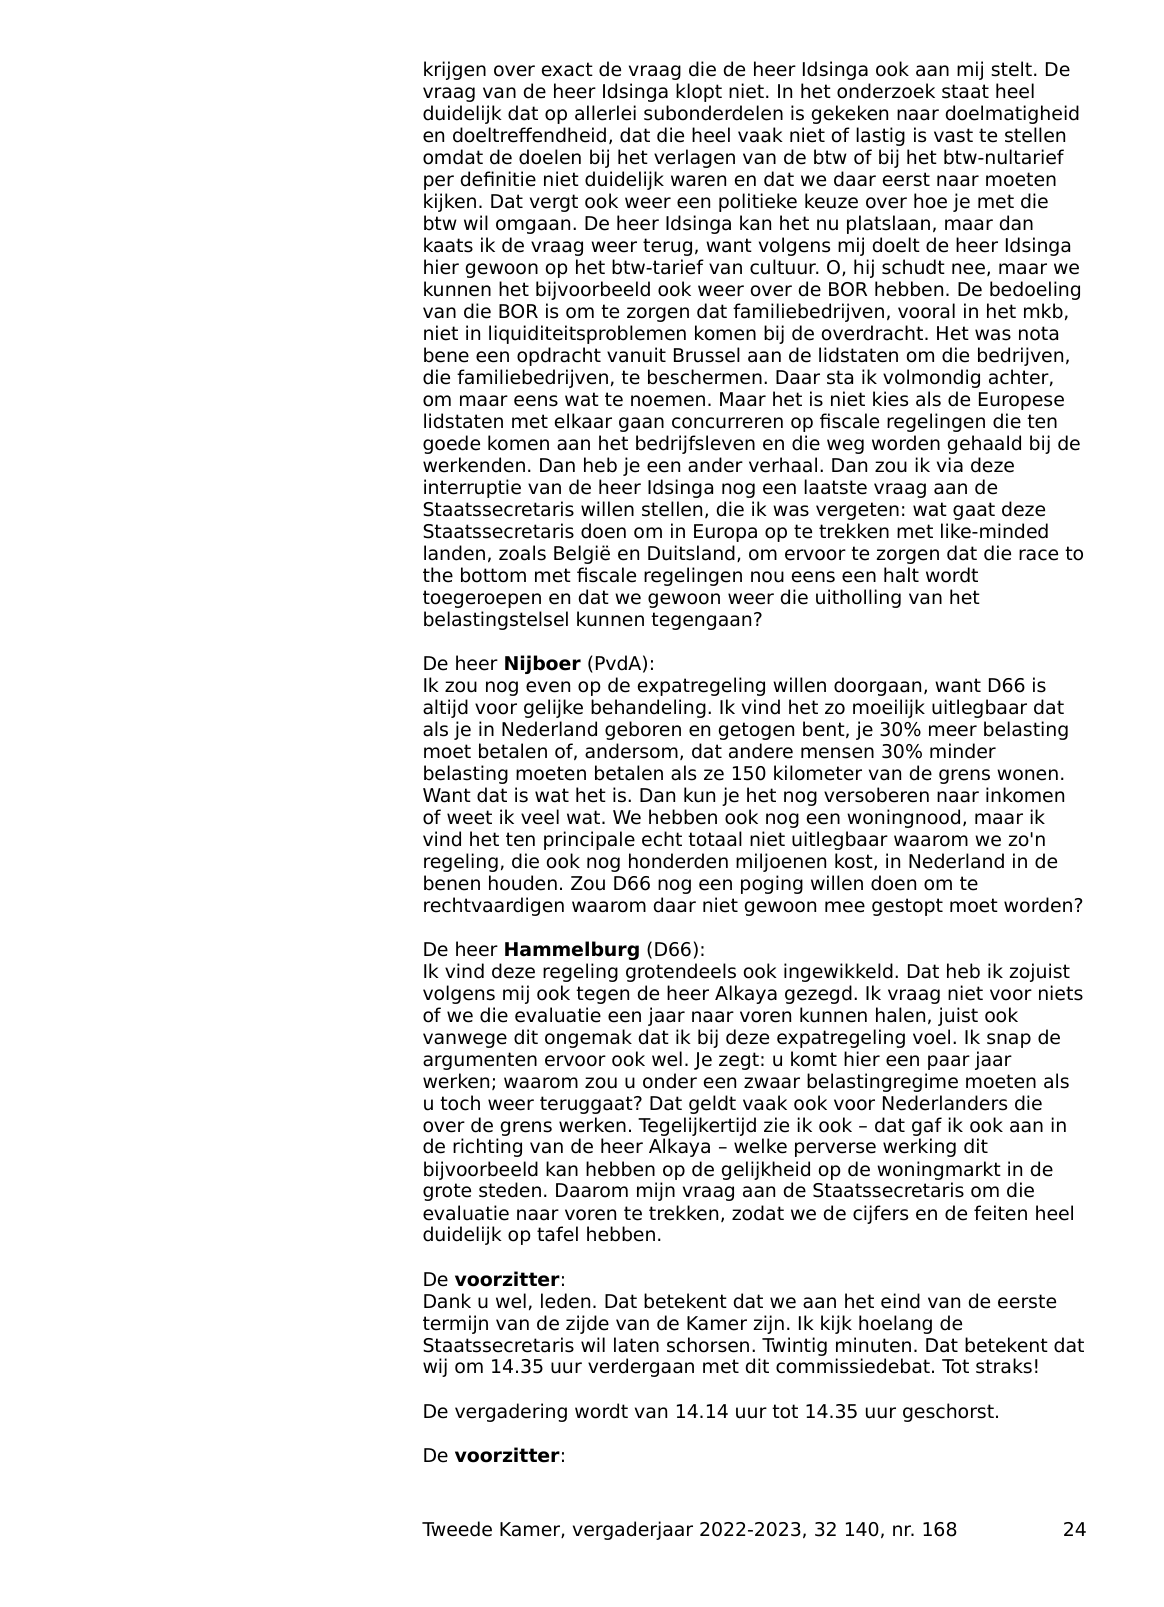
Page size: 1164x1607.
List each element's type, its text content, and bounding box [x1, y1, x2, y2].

text De voorzitter: [422, 1445, 1087, 1467]
text De vergadering wordt van 14.14 uur tot 14.35 uur geschorst. [422, 1401, 1087, 1423]
text Ik vind deze regeling grotendeels ook ingewikkeld. Dat heb ik zojuist volgens mij ook tegen de heer Alkaya gezegd. Ik vraag niet voor niets of we die evaluatie een jaar naar voren kunnen halen, juist ook vanwege dit ongemak dat ik bij deze expatregeling voel. Ik snap de argumenten ervoor ook wel. Je zegt: u komt hier een paar jaar werken; waarom zou u onder een zwaar belastingregime moeten als u toch weer teruggaat? Dat geldt vaak ook voor Nederlanders die over de grens werken. Tegelijkertijd zie ik ook – dat gaf ik ook aan in de richting van de heer Alkaya – welke perverse werking dit bijvoorbeeld kan hebben op de gelijkheid op de woningmarkt in de grote steden. Daarom mijn vraag aan de Staatssecretaris om die evaluatie naar voren te trekken, zodat we de cijfers en de feiten heel duidelijk op tafel hebben. [422, 961, 1087, 1246]
text De voorzitter: [422, 1268, 1087, 1291]
text De heer Hammelburg (D66): [422, 939, 1087, 961]
text De heer Nijboer (PvdA): [422, 653, 1087, 675]
text krijgen over exact de vraag die de heer Idsinga ook aan mij stelt. De vraag van de heer Idsinga klopt niet. In het onderzoek staat heel duidelijk dat op allerlei subonderdelen is gekeken naar doelmatigheid en doeltreffendheid, dat die heel vaak niet of lastig is vast te stellen omdat de doelen bij het verlagen van de btw of bij het btw-nultarief per definitie niet duidelijk waren en dat we daar eerst naar moeten kijken. Dat vergt ook weer een politieke keuze over hoe je met die btw wil omgaan. De heer Idsinga kan het nu platslaan, maar dan kaats ik de vraag weer terug, want volgens mij doelt de heer Idsinga hier gewoon op het btw-tarief van cultuur. O, hij schudt nee, maar we kunnen het bijvoorbeeld ook weer over de BOR hebben. De bedoeling van die BOR is om te zorgen dat familiebedrijven, vooral in het mkb, niet in liquiditeitsproblemen komen bij de overdracht. Het was nota bene een opdracht vanuit Brussel aan de lidstaten om die bedrijven, die familiebedrijven, te beschermen. Daar sta ik volmondig achter, om maar eens wat te noemen. Maar het is niet kies als de Europese lidstaten met elkaar gaan concurreren op fiscale regelingen die ten goede komen aan het bedrijfsleven en die weg worden gehaald bij de werkenden. Dan heb je een ander verhaal. Dan zou ik via deze interruptie van de heer Idsinga nog een laatste vraag aan de Staatssecretaris willen stellen, die ik was vergeten: wat gaat deze Staatssecretaris doen om in Europa op te trekken met like-minded landen, zoals België en Duitsland, om ervoor te zorgen dat die race to the bottom met fiscale regelingen nou eens een halt wordt toegeroepen en dat we gewoon weer die uitholling van het belastingstelsel kunnen tegengaan? [422, 59, 1087, 631]
text Ik zou nog even op de expatregeling willen doorgaan, want D66 is altijd voor gelijke behandeling. Ik vind het zo moeilijk uitlegbaar dat als je in Nederland geboren en getogen bent, je 30% meer belasting moet betalen of, andersom, dat andere mensen 30% minder belasting moeten betalen als ze 150 kilometer van de grens wonen. Want dat is wat het is. Dan kun je het nog versoberen naar inkomen of weet ik veel wat. We hebben ook nog een woningnood, maar ik vind het ten principale echt totaal niet uitlegbaar waarom we zo'n regeling, die ook nog honderden miljoenen kost, in Nederland in de benen houden. Zou D66 nog een poging willen doen om te rechtvaardigen waarom daar niet gewoon mee gestopt moet worden? [422, 675, 1087, 916]
text Dank u wel, leden. Dat betekent dat we aan het eind van de eerste termijn van de zijde van de Kamer zijn. Ik kijk hoelang de Staatssecretaris wil laten schorsen. Twintig minuten. Dat betekent dat wij om 14.35 uur verdergaan met dit commissiedebat. Tot straks! [422, 1291, 1087, 1378]
